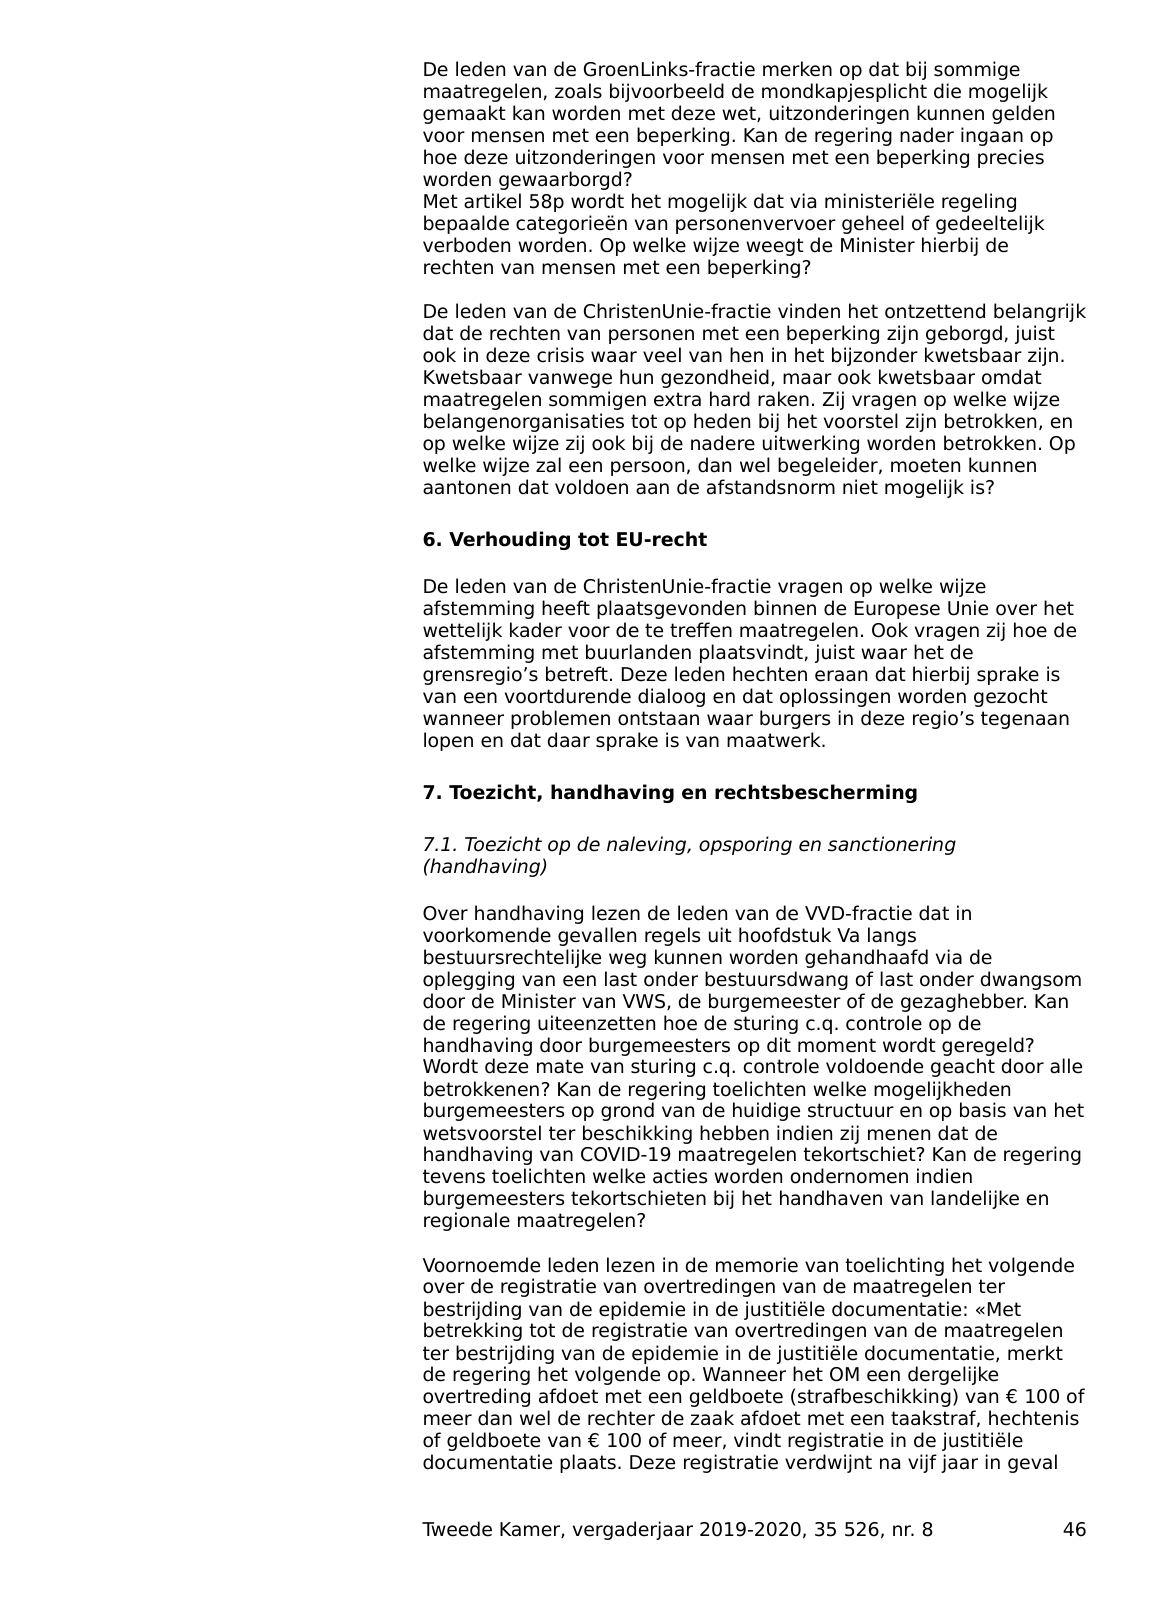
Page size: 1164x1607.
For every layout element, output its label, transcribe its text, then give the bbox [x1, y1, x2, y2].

subtitle 6. Verhouding tot EU-recht [422, 529, 1087, 551]
subtitle 7.1. Toezicht op de naleving, opsporing en sanctionering (handhaving) [422, 834, 1087, 878]
text Met artikel 58p wordt het mogelijk dat via ministeriële regeling bepaalde categorieën van personenvervoer geheel of gedeeltelijk verboden worden. Op welke wijze weegt de Minister hierbij de rechten van mensen met een beperking? [422, 191, 1087, 279]
text De leden van de ChristenUnie-fractie vragen op welke wijze afstemming heeft plaatsgevonden binnen de Europese Unie over het wettelijk kader voor de te treffen maatregelen. Ook vragen zij hoe de afstemming met buurlanden plaatsvindt, juist waar het de grensregio’s betreft. Deze leden hechten eraan dat hierbij sprake is van een voortdurende dialoog en dat oplossingen worden gezocht wanneer problemen ontstaan waar burgers in deze regio’s tegenaan lopen en dat daar sprake is van maatwerk. [422, 576, 1087, 752]
text Over handhaving lezen de leden van de VVD-fractie dat in voorkomende gevallen regels uit hoofdstuk Va langs bestuursrechtelijke weg kunnen worden gehandhaafd via de oplegging van een last onder bestuursdwang of last onder dwangsom door de Minister van VWS, de burgemeester of de gezaghebber. Kan de regering uiteenzetten hoe de sturing c.q. controle op de handhaving door burgemeesters op dit moment wordt geregeld? Wordt deze mate van sturing c.q. controle voldoende geacht door alle betrokkenen? Kan de regering toelichten welke mogelijkheden burgemeesters op grond van de huidige structuur en op basis van het wetsvoorstel ter beschikking hebben indien zij menen dat de handhaving van COVID-19 maatregelen tekortschiet? Kan de regering tevens toelichten welke acties worden ondernomen indien burgemeesters tekortschieten bij het handhaven van landelijke en regionale maatregelen? [422, 903, 1087, 1232]
text Voornoemde leden lezen in de memorie van toelichting het volgende over de registratie van overtredingen van de maatregelen ter bestrijding van de epidemie in de justitiële documentatie: «Met betrekking tot de registratie van overtredingen van de maatregelen ter bestrijding van de epidemie in de justitiële documentatie, merkt de regering het volgende op. Wanneer het OM een dergelijke overtreding afdoet met een geldboete (strafbeschikking) van € 100 of meer dan wel de rechter de zaak afdoet met een taakstraf, hechtenis of geldboete van € 100 of meer, vindt registratie in de justitiële documentatie plaats. Deze registratie verdwijnt na vijf jaar in geval [422, 1254, 1087, 1474]
subtitle 7. Toezicht, handhaving en rechtsbescherming [422, 782, 1087, 804]
text De leden van de ChristenUnie-fractie vinden het ontzettend belangrijk dat de rechten van personen met een beperking zijn geborgd, juist ook in deze crisis waar veel van hen in het bijzonder kwetsbaar zijn. Kwetsbaar vanwege hun gezondheid, maar ook kwetsbaar omdat maatregelen sommigen extra hard raken. Zij vragen op welke wijze belangenorganisaties tot op heden bij het voorstel zijn betrokken, en op welke wijze zij ook bij de nadere uitwerking worden betrokken. Op welke wijze zal een persoon, dan wel begeleider, moeten kunnen aantonen dat voldoen aan de afstandsnorm niet mogelijk is? [422, 301, 1087, 499]
text De leden van de GroenLinks-fractie merken op dat bij sommige maatregelen, zoals bijvoorbeeld de mondkapjesplicht die mogelijk gemaakt kan worden met deze wet, uitzonderingen kunnen gelden voor mensen met een beperking. Kan de regering nader ingaan op hoe deze uitzonderingen voor mensen met een beperking precies worden gewaarborgd? [422, 59, 1087, 191]
